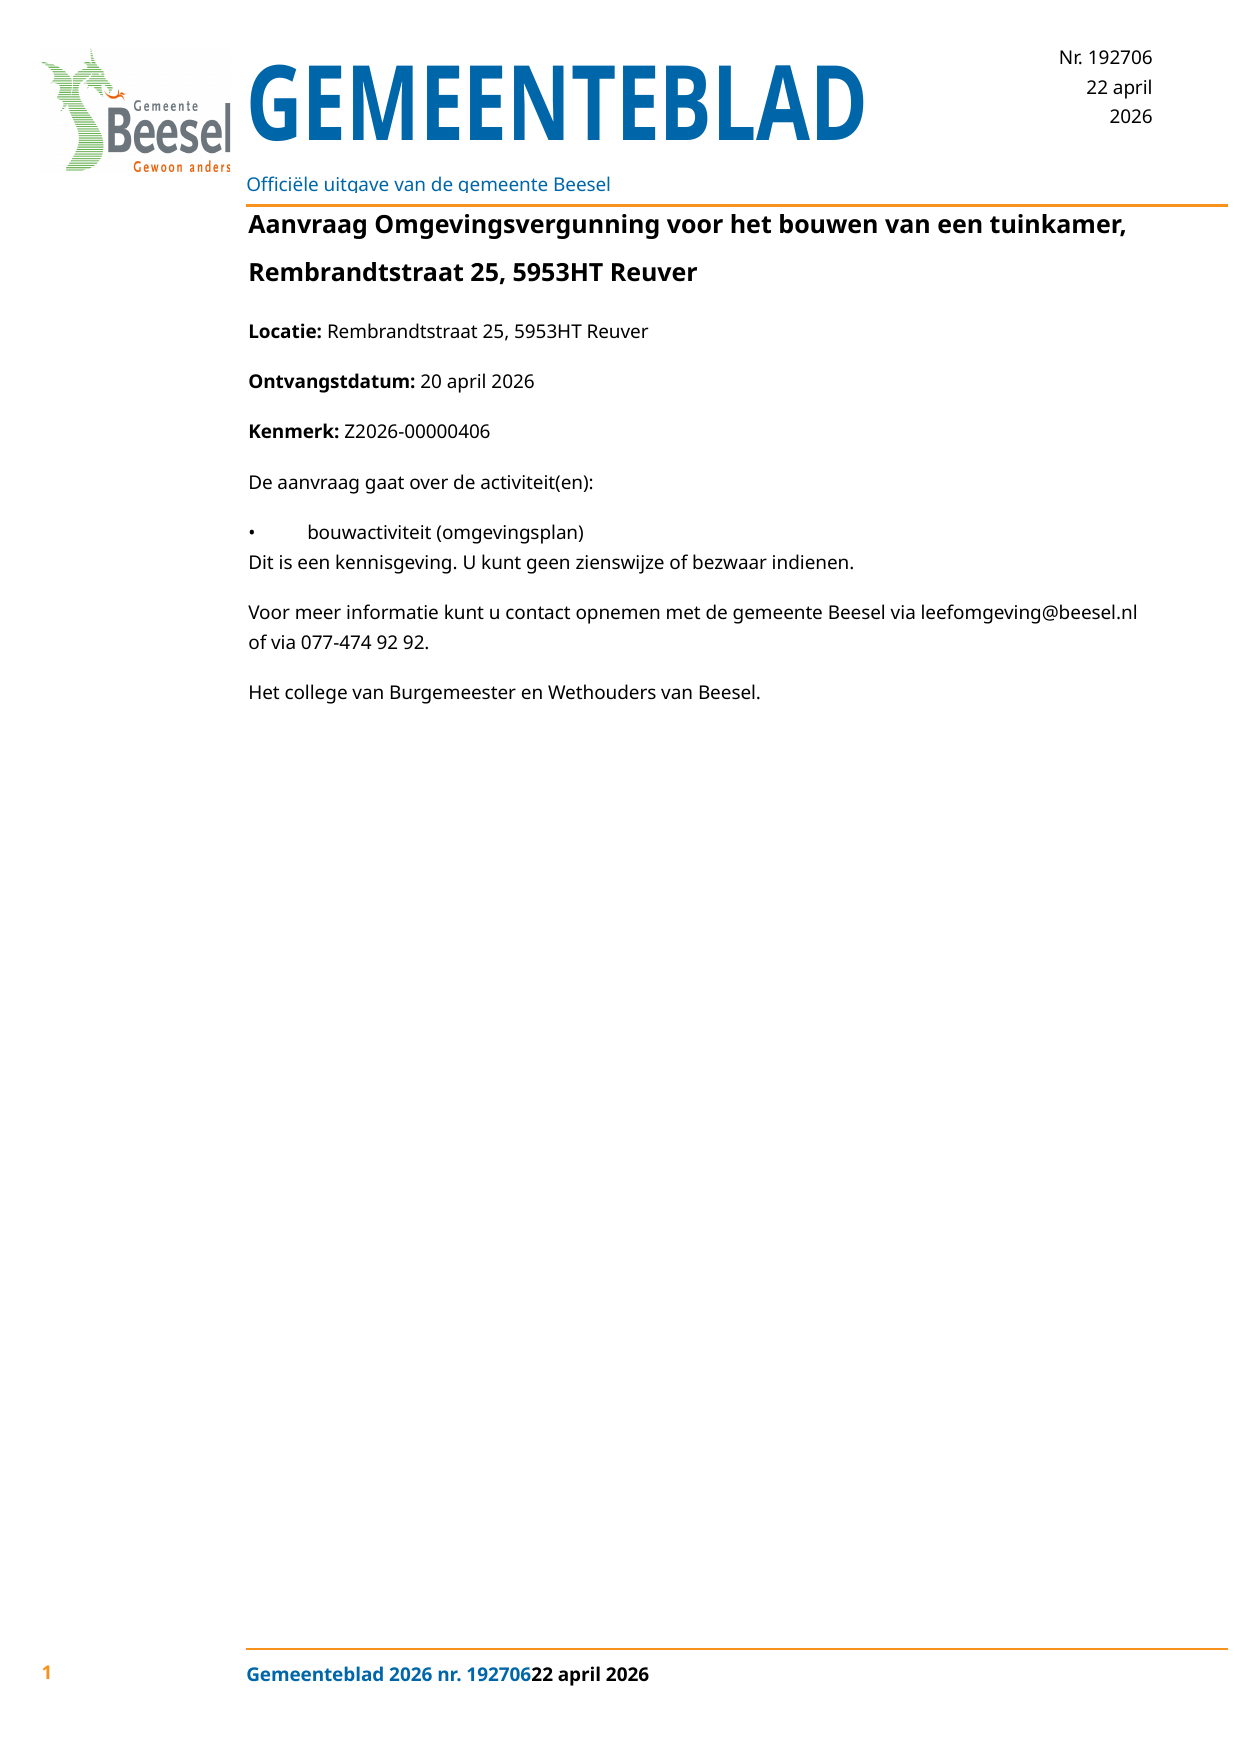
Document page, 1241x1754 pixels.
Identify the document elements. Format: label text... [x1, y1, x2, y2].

text Locatie: Rembrandtstraat 25, 5953HT Reuver [248, 318, 1152, 344]
text Het college van Burgemeester en Wethouders van Beesel. [248, 679, 1152, 705]
list bouwactiviteit (omgevingsplan) [248, 519, 1152, 545]
text Ontvangstdatum: 20 april 2026 [248, 368, 1152, 394]
text Aanvraag Omgevingsvergunning voor het bouwen van een tuinkamer, Rembrandtstraat 25, 5953HT Reuver [248, 207, 1152, 288]
text Voor meer informatie kunt u contact opnemen met de gemeente Beesel via leefomgeving@beesel.nl of via 077-474 92 92. [248, 599, 1152, 655]
text Kenmerk: Z2026-00000406 [248, 419, 1152, 444]
picture [41, 47, 231, 172]
text De aanvraag gaat over de activiteit(en): [248, 469, 1152, 495]
text Dit is een kennisgeving. U kunt geen zienswijze of bezwaar indienen. [248, 549, 1152, 575]
